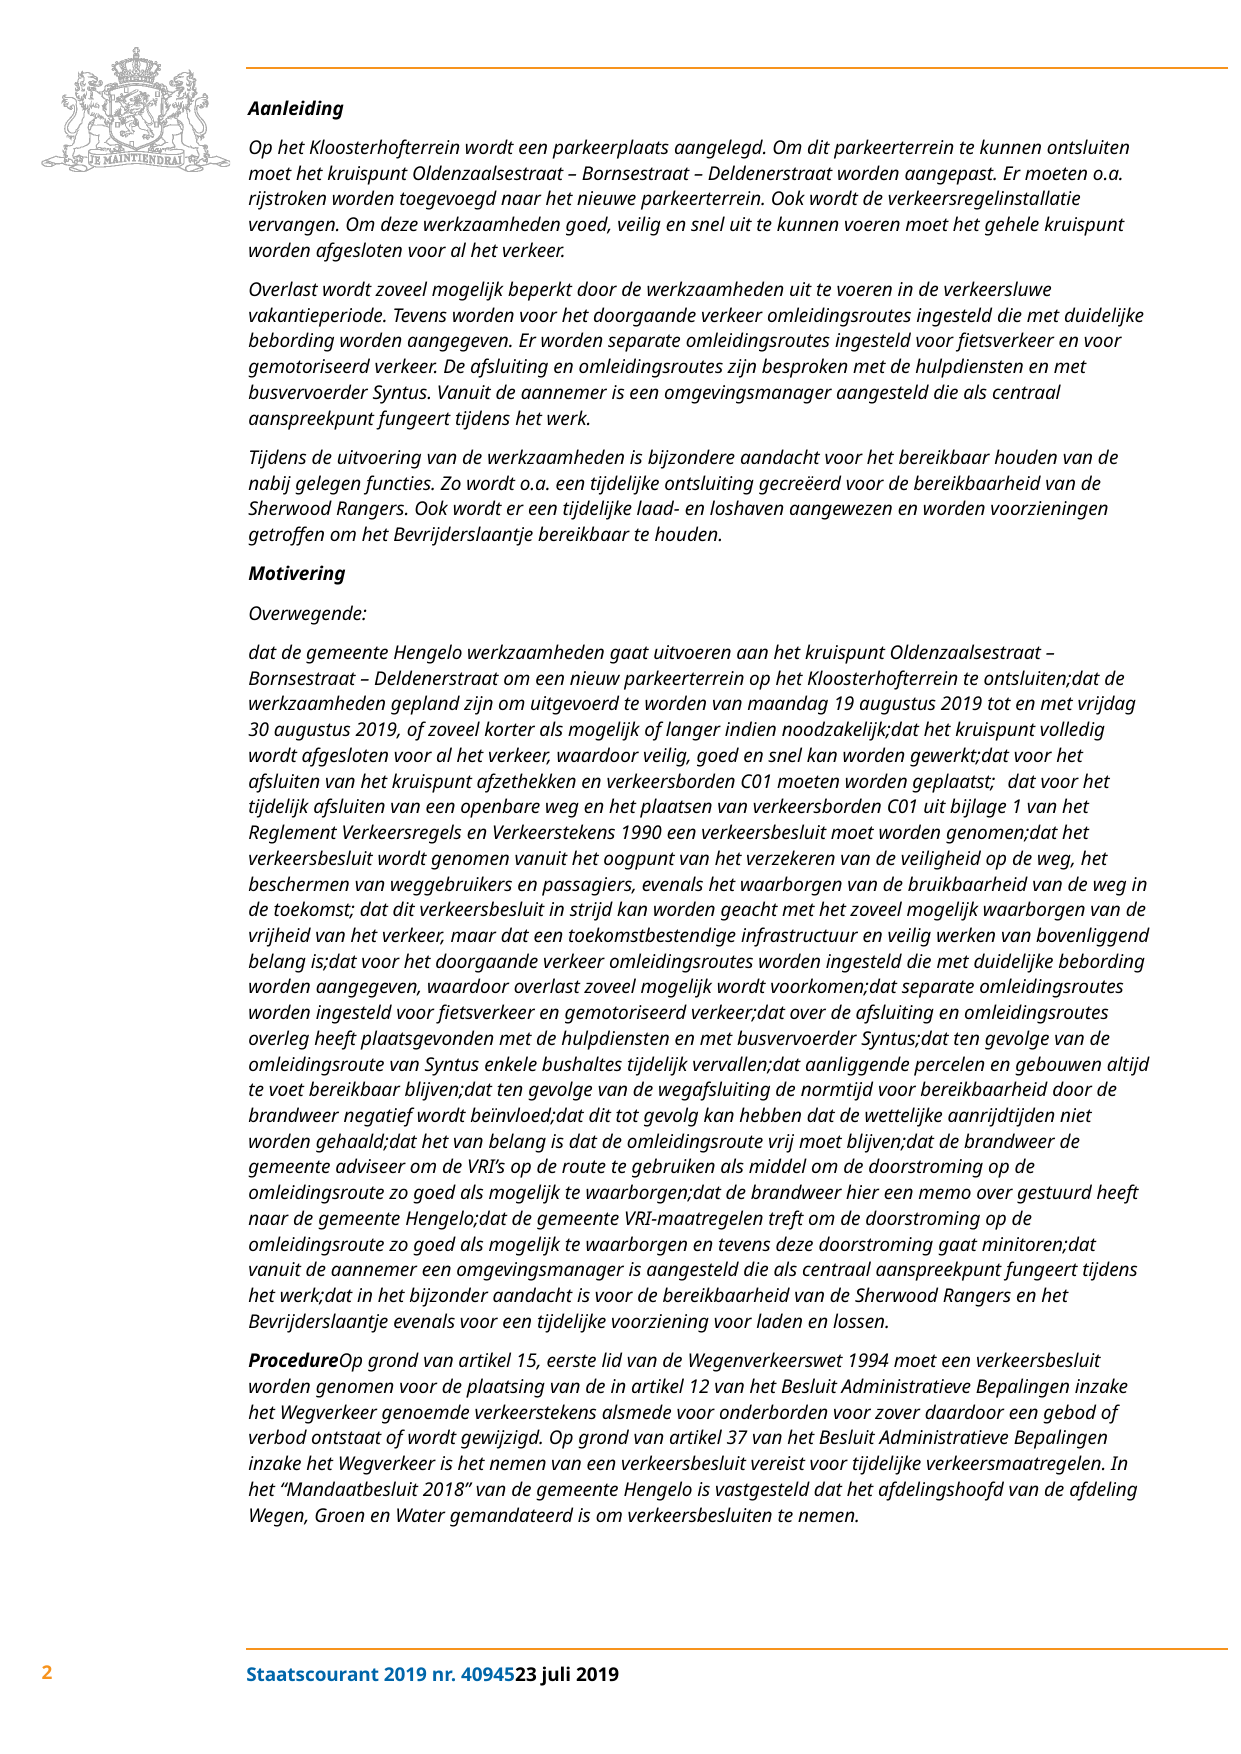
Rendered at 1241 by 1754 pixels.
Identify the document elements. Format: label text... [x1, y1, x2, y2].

text ProcedureOp grond van artikel 15, eerste lid van de Wegenverkeerswet 1994 moet een verkeersbesluit worden genomen voor de plaatsing van de in artikel 12 van het Besluit Administratieve Bepalingen inzake het Wegverkeer genoemde verkeerstekens alsmede voor onderborden voor zover daardoor een gebod of verbod ontstaat of wordt gewijzigd. Op grond van artikel 37 van het Besluit Administratieve Bepalingen inzake het Wegverkeer is het nemen van een verkeersbesluit vereist voor tijdelijke verkeersmaatregelen. In het “Mandaatbesluit 2018” van de gemeente Hengelo is vastgesteld dat het afdelingshoofd van de afdeling Wegen, Groen en Water gemandateerd is om verkeersbesluiten te nemen. [248, 1347, 1152, 1527]
text Overwegende: [248, 600, 1152, 626]
text Aanleiding [248, 95, 1152, 121]
text Op het Kloosterhofterrein wordt een parkeerplaats aangelegd. Om dit parkeerterrein te kunnen ontsluiten moet het kruispunt Oldenzaalsestraat – Bornsestraat – Deldenerstraat worden aangepast. Er moeten o.a. rijstroken worden toegevoegd naar het nieuwe parkeerterrein. Ook wordt de verkeersregelinstallatie vervangen. Om deze werkzaamheden goed, veilig en snel uit te kunnen voeren moet het gehele kruispunt worden afgesloten voor al het verkeer. [248, 134, 1152, 263]
picture [41, 47, 231, 172]
text dat de gemeente Hengelo werkzaamheden gaat uitvoeren aan het kruispunt Oldenzaalsestraat – Bornsestraat – Deldenerstraat om een nieuw parkeerterrein op het Kloosterhofterrein te ontsluiten;dat de werkzaamheden gepland zijn om uitgevoerd te worden van maandag 19 augustus 2019 tot en met vrijdag 30 augustus 2019, of zoveel korter als mogelijk of langer indien noodzakelijk;dat het kruispunt volledig wordt afgesloten voor al het verkeer, waardoor veilig, goed en snel kan worden gewerkt;dat voor het afsluiten van het kruispunt afzethekken en verkeersborden C01 moeten worden geplaatst; dat voor het tijdelijk afsluiten van een openbare weg en het plaatsen van verkeersborden C01 uit bijlage 1 van het Reglement Verkeersregels en Verkeerstekens 1990 een verkeersbesluit moet worden genomen;dat het verkeersbesluit wordt genomen vanuit het oogpunt van het verzekeren van de veiligheid op de weg, het beschermen van weggebruikers en passagiers, evenals het waarborgen van de bruikbaarheid van de weg in de toekomst; dat dit verkeersbesluit in strijd kan worden geacht met het zoveel mogelijk waarborgen van de vrijheid van het verkeer, maar dat een toekomstbestendige infrastructuur en veilig werken van bovenliggend belang is;dat voor het doorgaande verkeer omleidingsroutes worden ingesteld die met duidelijke bebording worden aangegeven, waardoor overlast zoveel mogelijk wordt voorkomen;dat separate omleidingsroutes worden ingesteld voor fietsverkeer en gemotoriseerd verkeer;dat over de afsluiting en omleidingsroutes overleg heeft plaatsgevonden met de hulpdiensten en met busvervoerder Syntus;dat ten gevolge van de omleidingsroute van Syntus enkele bushaltes tijdelijk vervallen;dat aanliggende percelen en gebouwen altijd te voet bereikbaar blijven;dat ten gevolge van de wegafsluiting de normtijd voor bereikbaarheid door de brandweer negatief wordt beïnvloed;dat dit tot gevolg kan hebben dat de wettelijke aanrijdtijden niet worden gehaald;dat het van belang is dat de omleidingsroute vrij moet blijven;dat de brandweer de gemeente adviseer om de VRI’s op de route te gebruiken als middel om de doorstroming op de omleidingsroute zo goed als mogelijk te waarborgen;dat de brandweer hier een memo over gestuurd heeft naar de gemeente Hengelo;dat de gemeente VRI-maatregelen treft om de doorstroming op de omleidingsroute zo goed als mogelijk te waarborgen en tevens deze doorstroming gaat minitoren;dat vanuit de aannemer een omgevingsmanager is aangesteld die als centraal aanspreekpunt fungeert tijdens het werk;dat in het bijzonder aandacht is voor de bereikbaarheid van de Sherwood Rangers en het Bevrijderslaantje evenals voor een tijdelijke voorziening voor laden en lossen. [248, 639, 1152, 1334]
text Overlast wordt zoveel mogelijk beperkt door de werkzaamheden uit te voeren in de verkeersluwe vakantieperiode. Tevens worden voor het doorgaande verkeer omleidingsroutes ingesteld die met duidelijke bebording worden aangegeven. Er worden separate omleidingsroutes ingesteld voor fietsverkeer en voor gemotoriseerd verkeer. De afsluiting en omleidingsroutes zijn besproken met de hulpdiensten en met busvervoerder Syntus. Vanuit de aannemer is een omgevingsmanager aangesteld die als centraal aanspreekpunt fungeert tijdens het werk. [248, 276, 1152, 431]
text Motivering [248, 561, 1152, 586]
text Tijdens de uitvoering van de werkzaamheden is bijzondere aandacht voor het bereikbaar houden van de nabij gelegen functies. Zo wordt o.a. een tijdelijke ontsluiting gecreëerd voor de bereikbaarheid van de Sherwood Rangers. Ook wordt er een tijdelijke laad- en loshaven aangewezen en worden voorzieningen getroffen om het Bevrijderslaantje bereikbaar te houden. [248, 444, 1152, 547]
